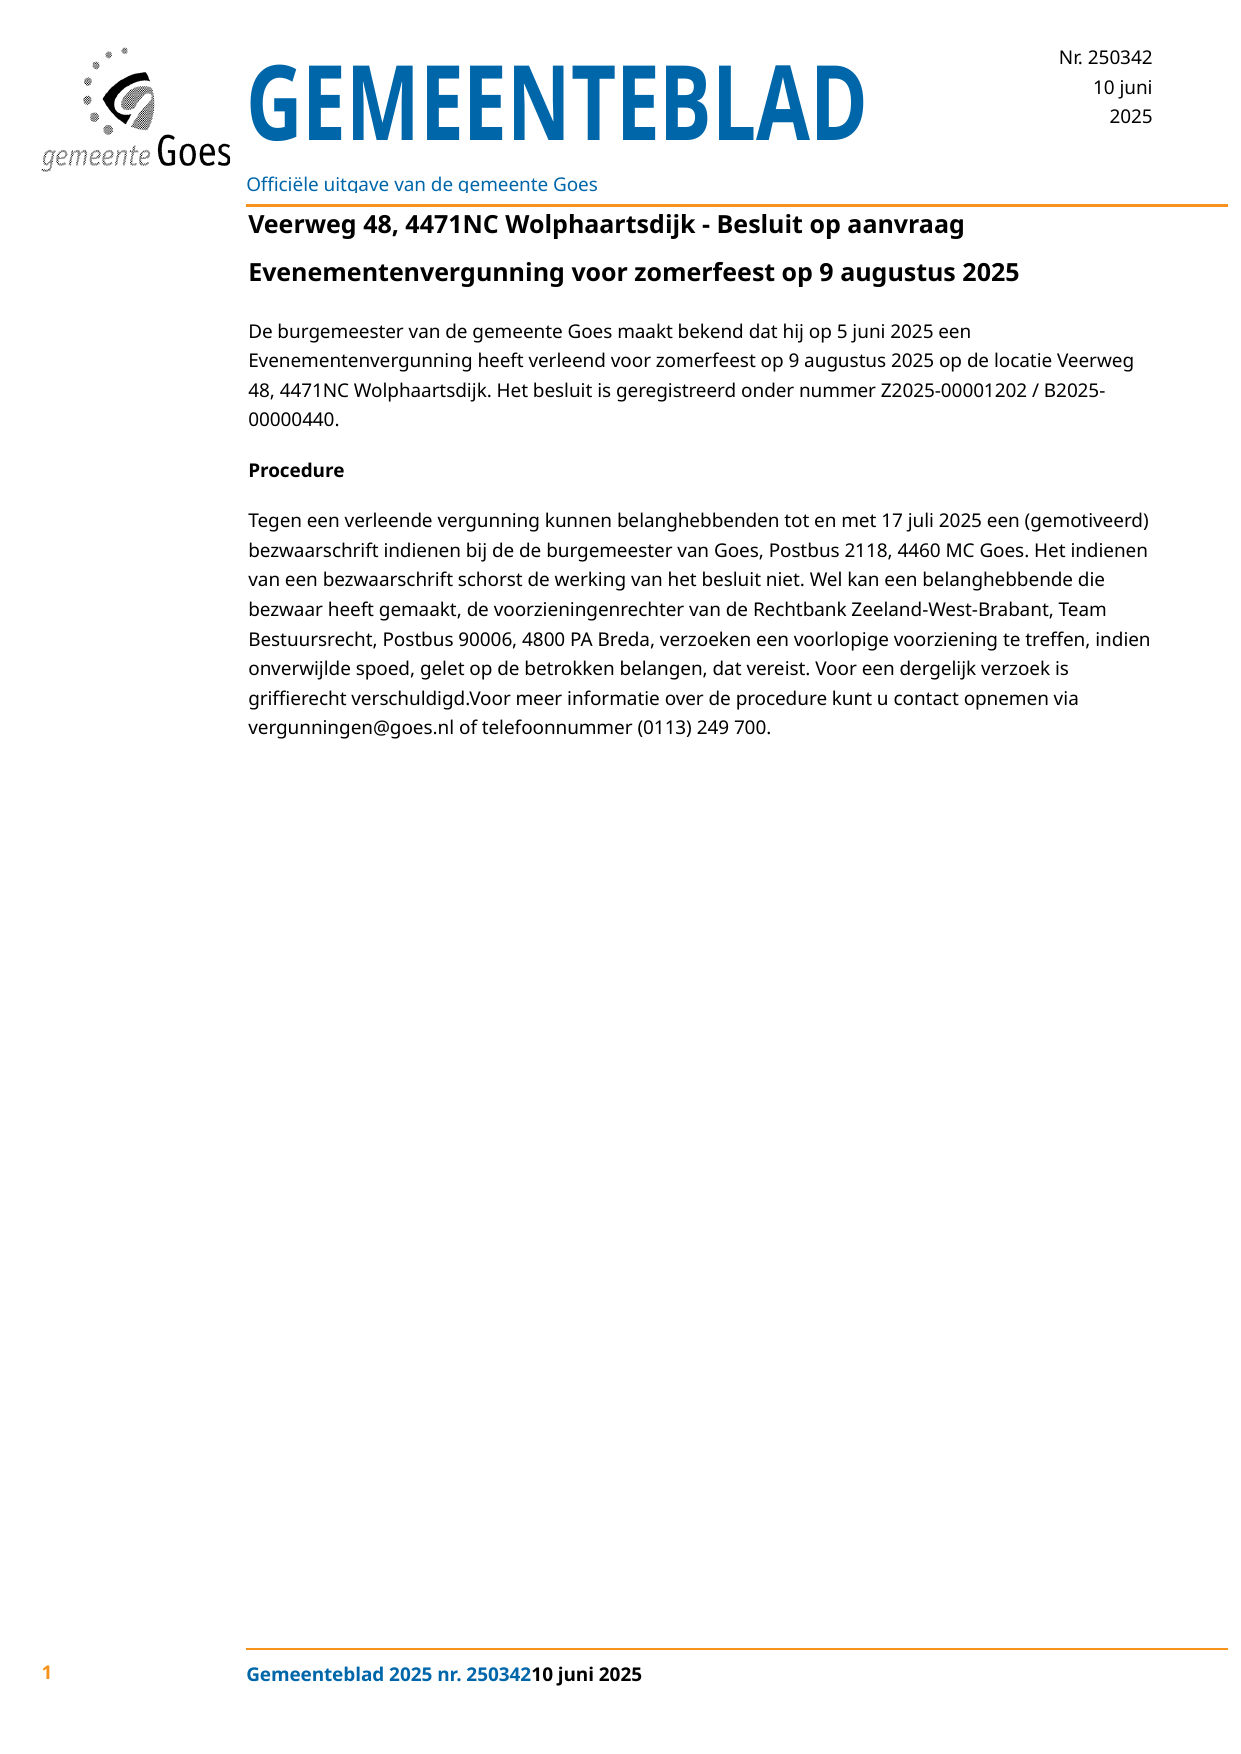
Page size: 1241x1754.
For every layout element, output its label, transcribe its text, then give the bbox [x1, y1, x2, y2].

text Tegen een verleende vergunning kunnen belanghebbenden tot en met 17 juli 2025 een (gemotiveerd) bezwaarschrift indienen bij de de burgemeester van Goes, Postbus 2118, 4460 MC Goes. Het indienen van een bezwaarschrift schorst de werking van het besluit niet. Wel kan een belanghebbende die bezwaar heeft gemaakt, de voorzieningenrechter van de Rechtbank Zeeland-West-Brabant, Team Bestuursrecht, Postbus 90006, 4800 PA Breda, verzoeken een voorlopige voorziening te treffen, indien onverwijlde spoed, gelet op de betrokken belangen, dat vereist. Voor een dergelijk verzoek is griffierecht verschuldigd.Voor meer informatie over de procedure kunt u contact opnemen via vergunningen@goes.nl of telefoonnummer (0113) 249 700. [248, 507, 1152, 740]
picture [41, 47, 231, 172]
text Veerweg 48, 4471NC Wolphaartsdijk - Besluit op aanvraag Evenementenvergunning voor zomerfeest op 9 augustus 2025 [248, 207, 1152, 288]
text Procedure [248, 457, 1152, 483]
text De burgemeester van de gemeente Goes maakt bekend dat hij op 5 juni 2025 een Evenementenvergunning heeft verleend voor zomerfeest op 9 augustus 2025 op de locatie Veerweg 48, 4471NC Wolphaartsdijk. Het besluit is geregistreerd onder nummer Z2025-00001202 / B2025-00000440. [248, 318, 1152, 432]
